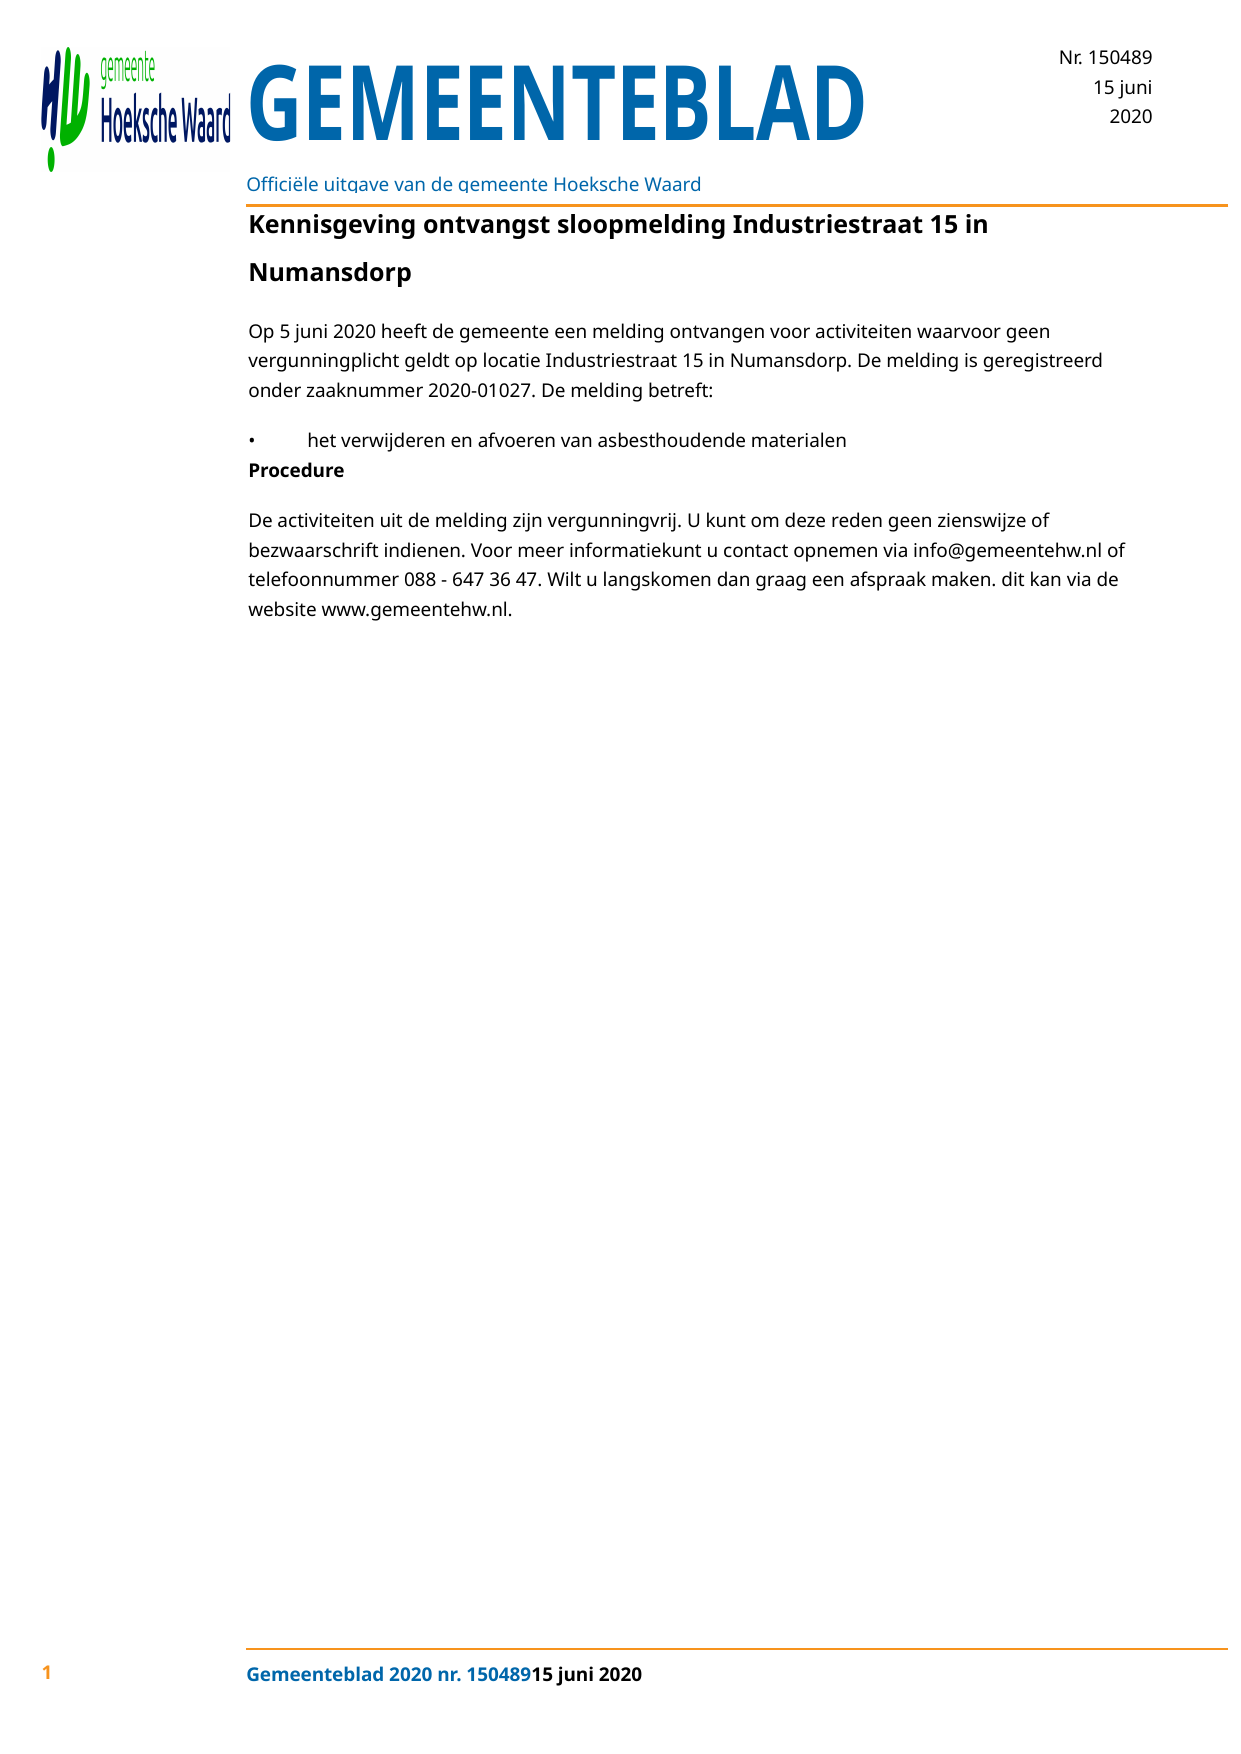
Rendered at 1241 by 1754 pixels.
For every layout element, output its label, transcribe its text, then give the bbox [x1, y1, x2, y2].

list het verwijderen en afvoeren van asbesthoudende materialen [248, 427, 1152, 453]
picture [41, 47, 231, 172]
text Procedure [248, 457, 1152, 483]
text Kennisgeving ontvangst sloopmelding Industriestraat 15 in Numansdorp [248, 207, 1152, 288]
text Op 5 juni 2020 heeft de gemeente een melding ontvangen voor activiteiten waarvoor geen vergunningplicht geldt op locatie Industriestraat 15 in Numansdorp. De melding is geregistreerd onder zaaknummer 2020-01027. De melding betreft: [248, 318, 1152, 403]
text De activiteiten uit de melding zijn vergunningvrij. U kunt om deze reden geen zienswijze of bezwaarschrift indienen. Voor meer informatiekunt u contact opnemen via info@gemeentehw.nl of telefoonnummer 088 - 647 36 47. Wilt u langskomen dan graag een afspraak maken. dit kan via de website www.gemeentehw.nl. [248, 507, 1152, 622]
